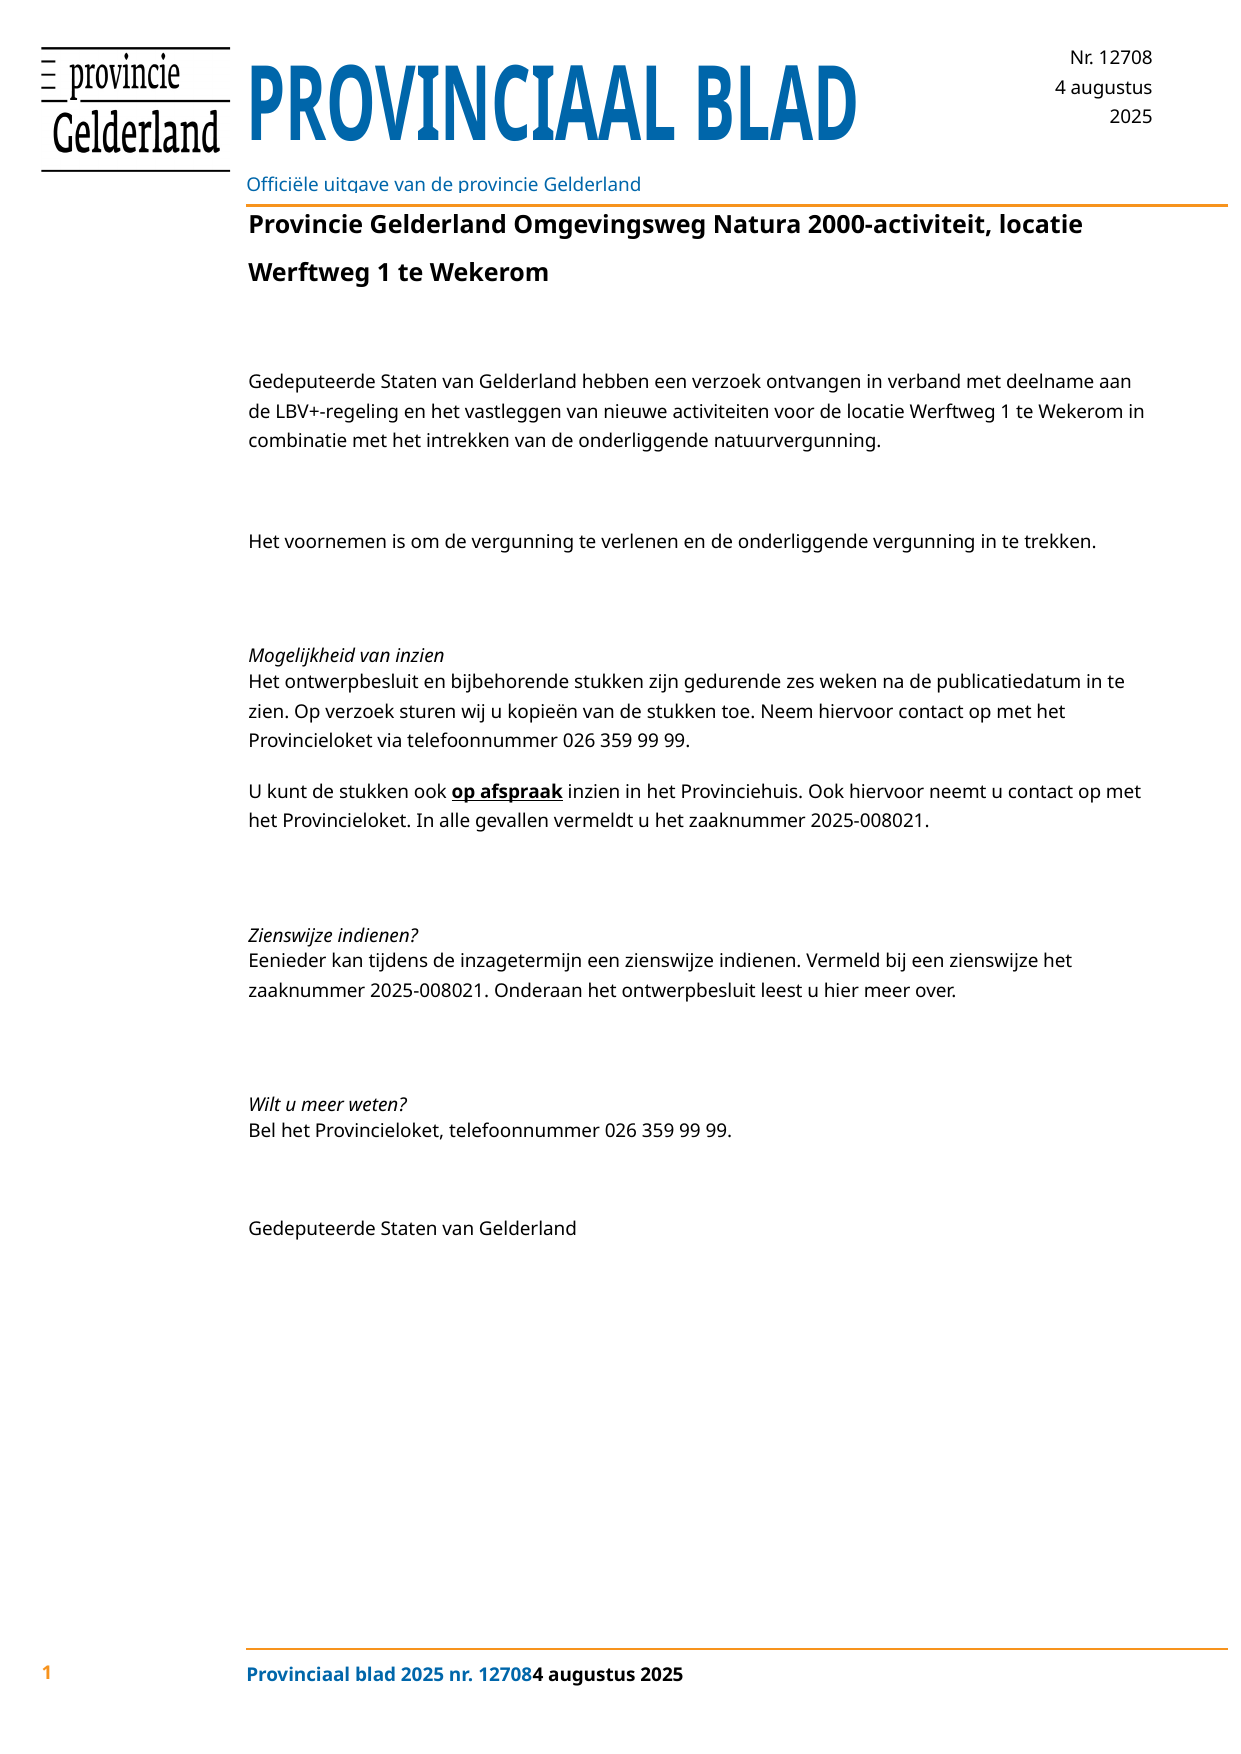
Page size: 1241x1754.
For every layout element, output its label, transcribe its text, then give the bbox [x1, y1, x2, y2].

text Gedeputeerde Staten van Gelderland hebben een verzoek ontvangen in verband met deelname aan de LBV+-regeling en het vastleggen van nieuwe activiteiten voor de locatie Werftweg 1 te Wekerom in combinatie met het intrekken van de onderliggende natuurvergunning. [248, 368, 1152, 453]
text Bel het Provincieloket, telefoonnummer 026 359 99 99. [248, 1117, 1152, 1143]
text Provincie Gelderland Omgevingsweg Natura 2000-activiteit, locatie Werftweg 1 te Wekerom [248, 207, 1152, 288]
text Het voornemen is om de vergunning te verlenen en de onderliggende vergunning in te trekken. [248, 528, 1152, 554]
text Het ontwerpbesluit en bijbehorende stukken zijn gedurende zes weken na de publicatiedatum in te zien. Op verzoek sturen wij u kopieën van de stukken toe. Neem hiervoor contact op met het Provincieloket via telefoonnummer 026 359 99 99. [248, 668, 1152, 753]
text Wilt u meer weten? [248, 1092, 1152, 1117]
text Eenieder kan tijdens de inzagetermijn een zienswijze indienen. Vermeld bij een zienswijze het zaaknummer 2025-008021. Onderaan het ontwerpbesluit leest u hier meer over. [248, 948, 1152, 1003]
picture [41, 47, 231, 172]
text Mogelijkheid van inzien [248, 643, 1152, 668]
text Zienswijze indienen? [248, 922, 1152, 948]
text U kunt de stukken ook op afspraak inzien in het Provinciehuis. Ook hiervoor neemt u contact op met het Provincieloket. In alle gevallen vermeldt u het zaaknummer 2025-008021. [248, 778, 1152, 833]
text Gedeputeerde Staten van Gelderland [248, 1216, 1152, 1241]
